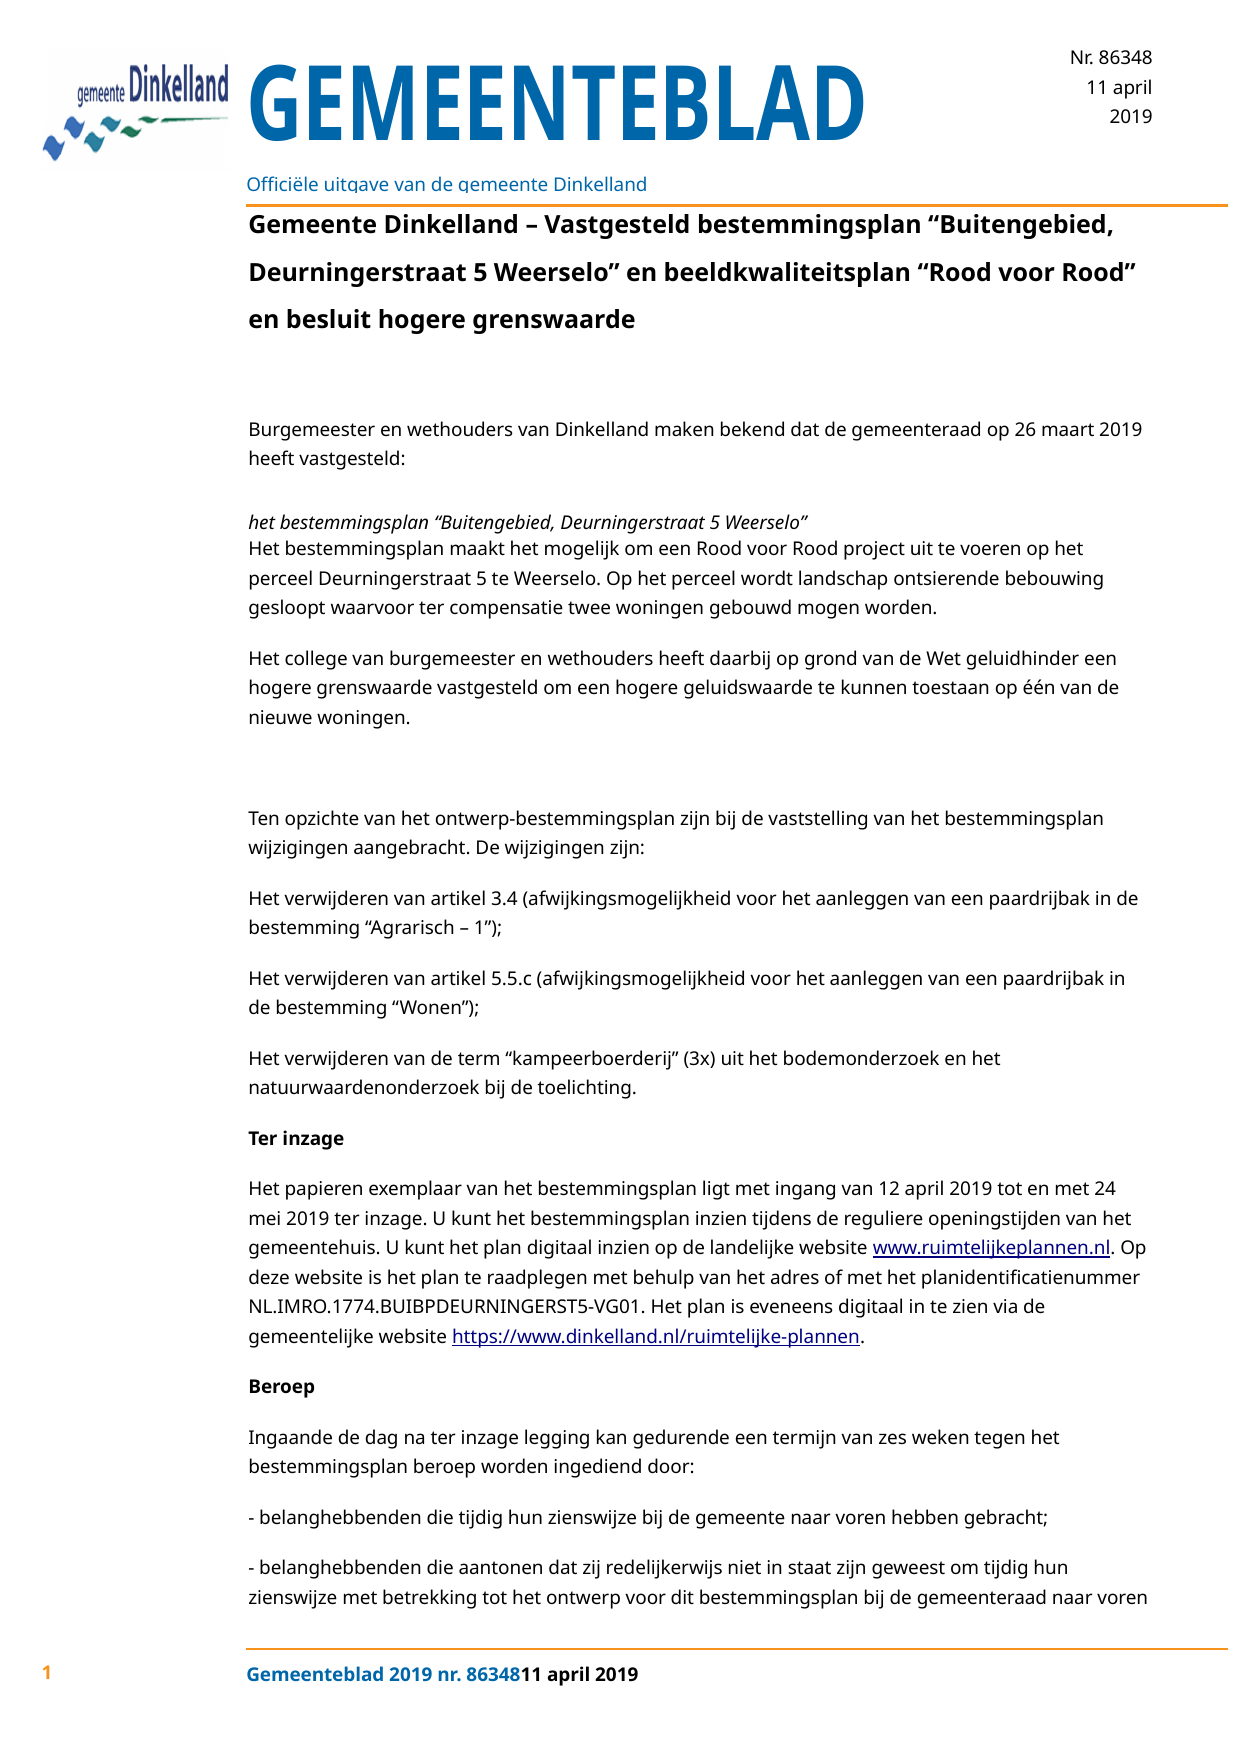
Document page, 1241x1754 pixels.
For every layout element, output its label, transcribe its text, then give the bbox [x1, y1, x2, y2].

text Gemeente Dinkelland – Vastgesteld bestemmingsplan “Buitengebied, Deurningerstraat 5 Weerselo” en beeldkwaliteitsplan “Rood voor Rood” en besluit hogere grenswaarde [248, 207, 1152, 336]
text - belanghebbenden die aantonen dat zij redelijkerwijs niet in staat zijn geweest om tijdig hun zienswijze met betrekking tot het ontwerp voor dit bestemmingsplan bij de gemeenteraad naar voren [248, 1554, 1152, 1610]
text Ingaande de dag na ter inzage legging kan gedurende een termijn van zes weken tegen het bestemmingsplan beroep worden ingediend door: [248, 1424, 1152, 1479]
text Het verwijderen van de term “kampeerboerderij” (3x) uit het bodemonderzoek en het natuurwaardenonderzoek bij de toelichting. [248, 1045, 1152, 1100]
text Ten opzichte van het ontwerp-bestemmingsplan zijn bij de vaststelling van het bestemmingsplan wijzigingen aangebracht. De wijzigingen zijn: [248, 805, 1152, 860]
text Beroep [248, 1373, 1152, 1399]
text Burgemeester en wethouders van Dinkelland maken bekend dat de gemeenteraad op 26 maart 2019 heeft vastgesteld: [248, 416, 1152, 471]
text Het papieren exemplaar van het bestemmingsplan ligt met ingang van 12 april 2019 tot en met 24 mei 2019 ter inzage. U kunt het bestemmingsplan inzien tijdens de reguliere openingstijden van het gemeentehuis. U kunt het plan digitaal inzien op de landelijke website www.ruimtelijkeplannen.nl. Op deze website is het plan te raadplegen met behulp van het adres of met het planidentificatienummer NL.IMRO.1774.BUIBPDEURNINGERST5-VG01. Het plan is eveneens digitaal in te zien via de gemeentelijke website https://www.dinkelland.nl/ruimtelijke-plannen. [248, 1175, 1152, 1349]
text - belanghebbenden die tijdig hun zienswijze bij de gemeente naar voren hebben gebracht; [248, 1504, 1152, 1530]
text Het college van burgemeester en wethouders heeft daarbij op grond van de Wet geluidhinder een hogere grenswaarde vastgesteld om een hogere geluidswaarde te kunnen toestaan op één van de nieuwe woningen. [248, 645, 1152, 730]
text Ter inzage [248, 1125, 1152, 1151]
text het bestemmingsplan “Buitengebied, Deurningerstraat 5 Weerselo” [248, 509, 1152, 535]
text Het verwijderen van artikel 5.5.c (afwijkingsmogelijkheid voor het aanleggen van een paardrijbak in de bestemming “Wonen”); [248, 965, 1152, 1020]
picture [41, 47, 231, 172]
text Het verwijderen van artikel 3.4 (afwijkingsmogelijkheid voor het aanleggen van een paardrijbak in de bestemming “Agrarisch – 1”); [248, 885, 1152, 940]
text Het bestemmingsplan maakt het mogelijk om een Rood voor Rood project uit te voeren op het perceel Deurningerstraat 5 te Weerselo. Op het perceel wordt landschap ontsierende bebouwing gesloopt waarvoor ter compensatie twee woningen gebouwd mogen worden. [248, 535, 1152, 620]
